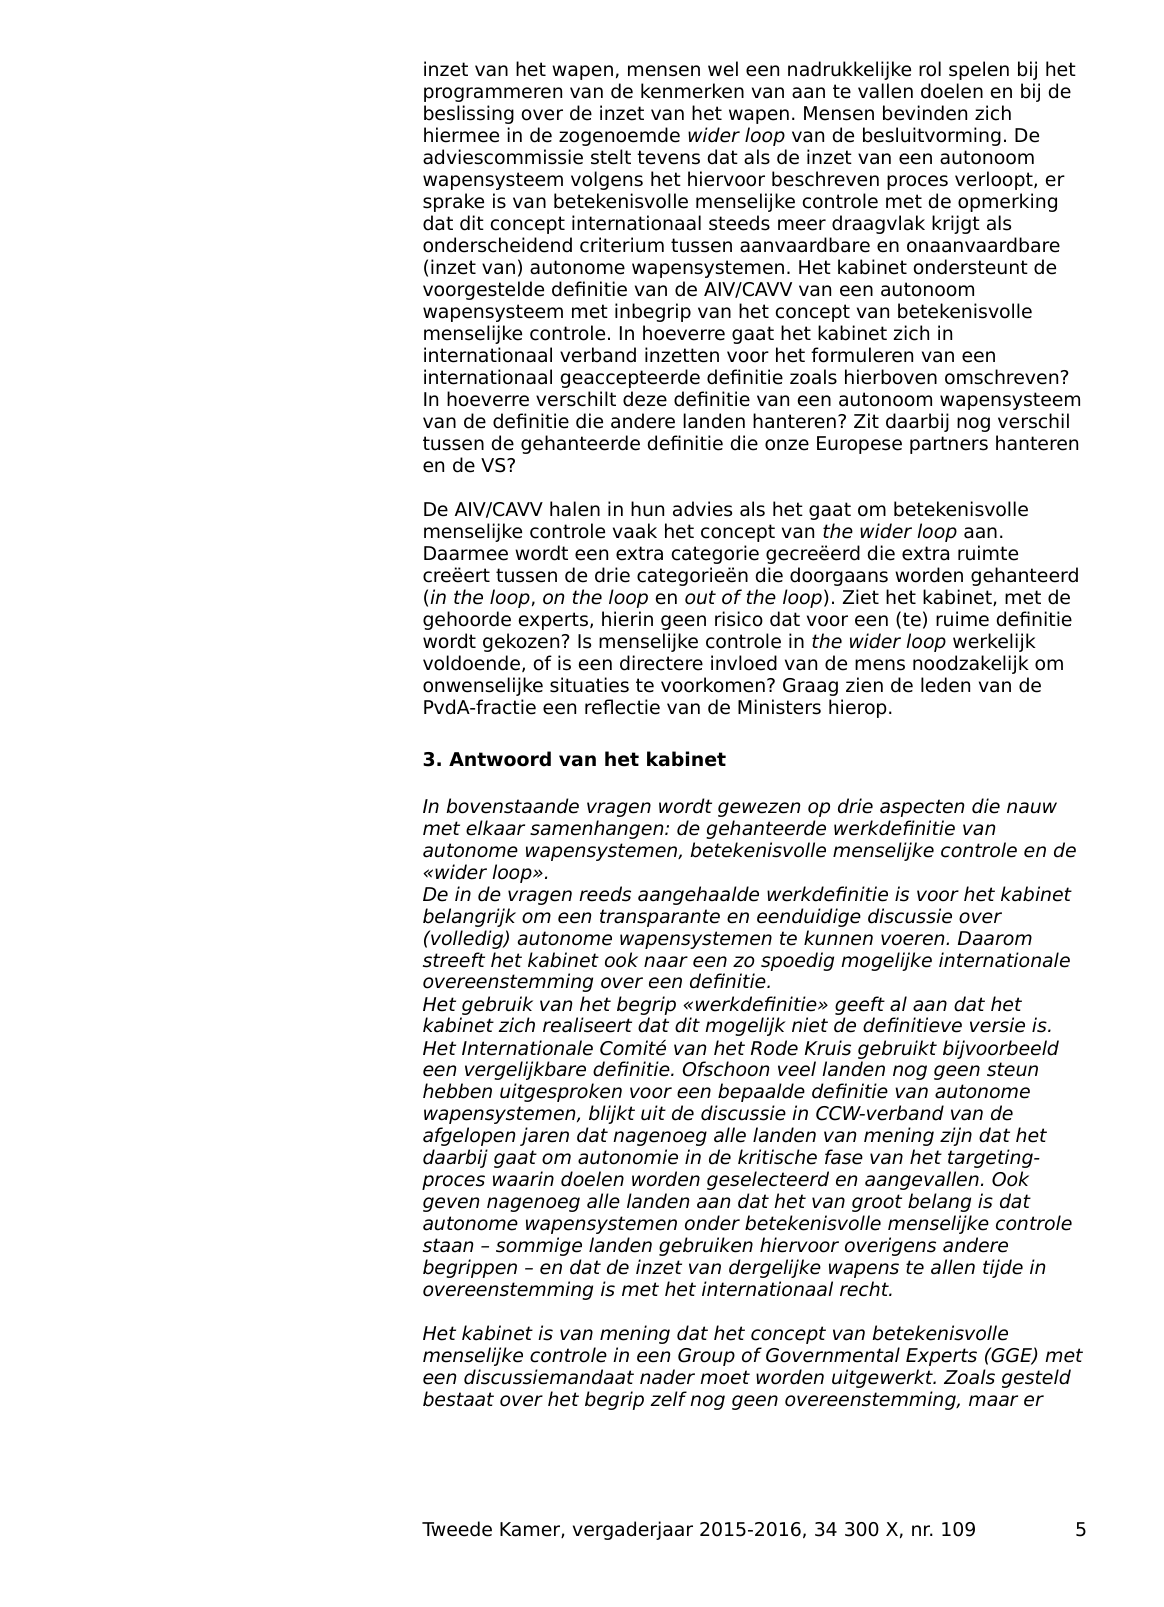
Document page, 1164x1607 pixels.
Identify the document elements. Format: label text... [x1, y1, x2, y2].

text De in de vragen reeds aangehaalde werkdefinitie is voor het kabinet belangrijk om een transparante en eenduidige discussie over (volledig) autonome wapensystemen te kunnen voeren. Daarom streeft het kabinet ook naar een zo spoedig mogelijke internationale overeenstemming over een definitie. [422, 883, 1087, 993]
text Het kabinet is van mening dat het concept van betekenisvolle menselijke controle in een Group of Governmental Experts (GGE) met een discussiemandaat nader moet worden uitgewerkt. Zoals gesteld bestaat over het begrip zelf nog geen overeenstemming, maar er [422, 1323, 1087, 1411]
subtitle 3. Antwoord van het kabinet [422, 749, 1087, 771]
text De AIV/CAVV halen in hun advies als het gaat om betekenisvolle menselijke controle vaak het concept van the wider loop aan. Daarmee wordt een extra categorie gecreëerd die extra ruimte creëert tussen de drie categorieën die doorgaans worden gehanteerd (in the loop, on the loop en out of the loop). Ziet het kabinet, met de gehoorde experts, hierin geen risico dat voor een (te) ruime definitie wordt gekozen? Is menselijke controle in the wider loop werkelijk voldoende, of is een directere invloed van de mens noodzakelijk om onwenselijke situaties te voorkomen? Graag zien de leden van de PvdA-fractie een reflectie van de Ministers hierop. [422, 499, 1087, 719]
text In bovenstaande vragen wordt gewezen op drie aspecten die nauw met elkaar samenhangen: de gehanteerde werkdefinitie van autonome wapensystemen, betekenisvolle menselijke controle en de «wider loop». [422, 796, 1087, 883]
text inzet van het wapen, mensen wel een nadrukkelijke rol spelen bij het programmeren van de kenmerken van aan te vallen doelen en bij de beslissing over de inzet van het wapen. Mensen bevinden zich hiermee in de zogenoemde wider loop van de besluitvorming. De adviescommissie stelt tevens dat als de inzet van een autonoom wapensysteem volgens het hiervoor beschreven proces verloopt, er sprake is van betekenisvolle menselijke controle met de opmerking dat dit concept internationaal steeds meer draagvlak krijgt als onderscheidend criterium tussen aanvaardbare en onaanvaardbare (inzet van) autonome wapensystemen. Het kabinet ondersteunt de voorgestelde definitie van de AIV/CAVV van een autonoom wapensysteem met inbegrip van het concept van betekenisvolle menselijke controle. In hoeverre gaat het kabinet zich in internationaal verband inzetten voor het formuleren van een internationaal geaccepteerde definitie zoals hierboven omschreven? In hoeverre verschilt deze definitie van een autonoom wapensysteem van de definitie die andere landen hanteren? Zit daarbij nog verschil tussen de gehanteerde definitie die onze Europese partners hanteren en de VS? [422, 59, 1087, 477]
text Het gebruik van het begrip «werkdefinitie» geeft al aan dat het kabinet zich realiseert dat dit mogelijk niet de definitieve versie is. Het Internationale Comité van het Rode Kruis gebruikt bijvoorbeeld een vergelijkbare definitie. Ofschoon veel landen nog geen steun hebben uitgesproken voor een bepaalde definitie van autonome wapensystemen, blijkt uit de discussie in CCW-verband van de afgelopen jaren dat nagenoeg alle landen van mening zijn dat het daarbij gaat om autonomie in de kritische fase van het targeting-proces waarin doelen worden geselecteerd en aangevallen. Ook geven nagenoeg alle landen aan dat het van groot belang is dat autonome wapensystemen onder betekenisvolle menselijke controle staan – sommige landen gebruiken hiervoor overigens andere begrippen – en dat de inzet van dergelijke wapens te allen tijde in overeenstemming is met het internationaal recht. [422, 993, 1087, 1301]
